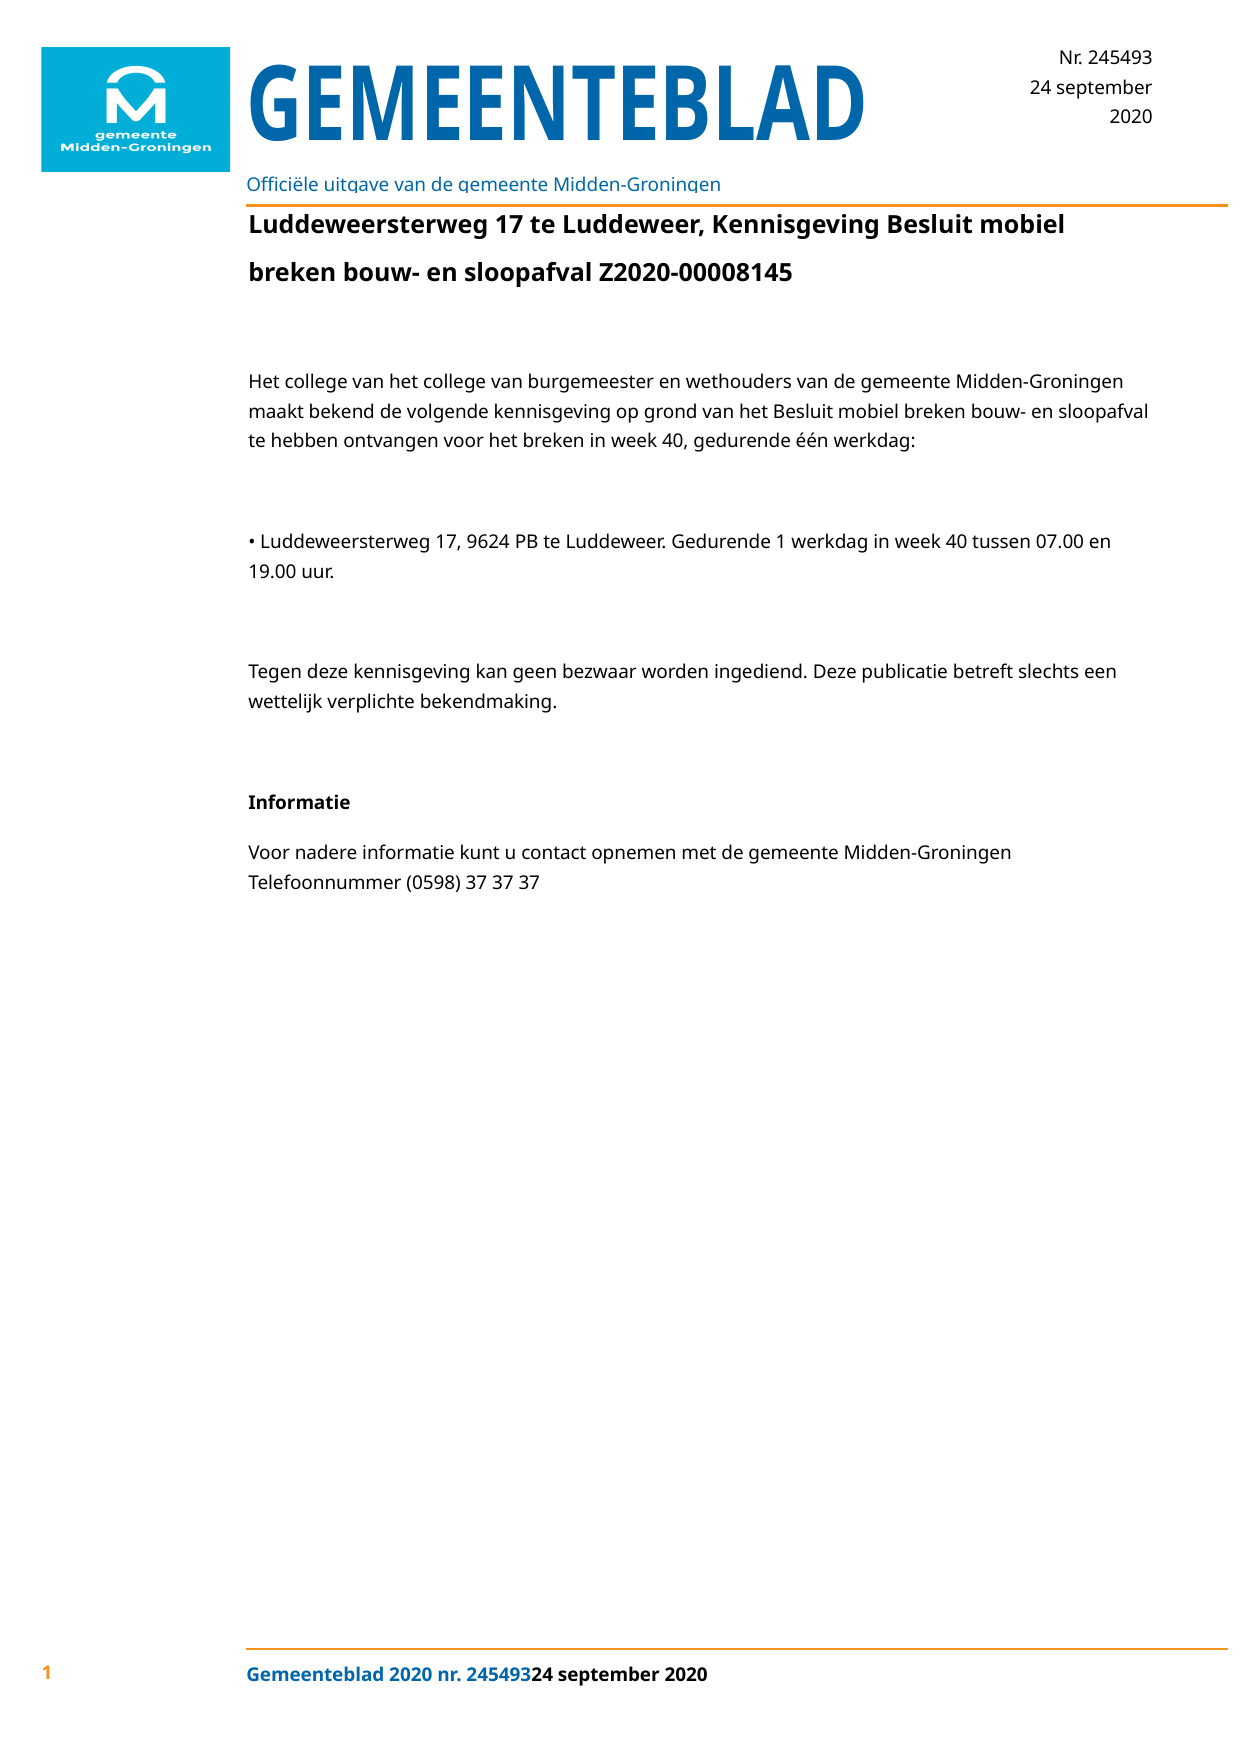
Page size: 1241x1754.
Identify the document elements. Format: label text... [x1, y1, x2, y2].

text Luddeweersterweg 17 te Luddeweer, Kennisgeving Besluit mobiel breken bouw- en sloopafval Z2020-00008145 [248, 207, 1152, 288]
text Het college van het college van burgemeester en wethouders van de gemeente Midden-Groningen maakt bekend de volgende kennisgeving op grond van het Besluit mobiel breken bouw- en sloopafval te hebben ontvangen voor het breken in week 40, gedurende één werkdag: [248, 368, 1152, 453]
picture [108, 66, 164, 82]
text • Luddeweersterweg 17, 9624 PB te Luddeweer. Gedurende 1 werkdag in week 40 tussen 07.00 en 19.00 uur. [248, 528, 1152, 584]
picture [107, 89, 165, 122]
text Tegen deze kennisgeving kan geen bezwaar worden ingediend. Deze publicatie betreft slechts een wettelijk verplichte bekendmaking. [248, 659, 1152, 714]
picture [184, 146, 190, 153]
text Voor nadere informatie kunt u contact opnemen met de gemeente Midden-Groningen Telefoonnummer (0598) 37 37 37 [248, 839, 1152, 895]
text Informatie [248, 789, 1152, 815]
